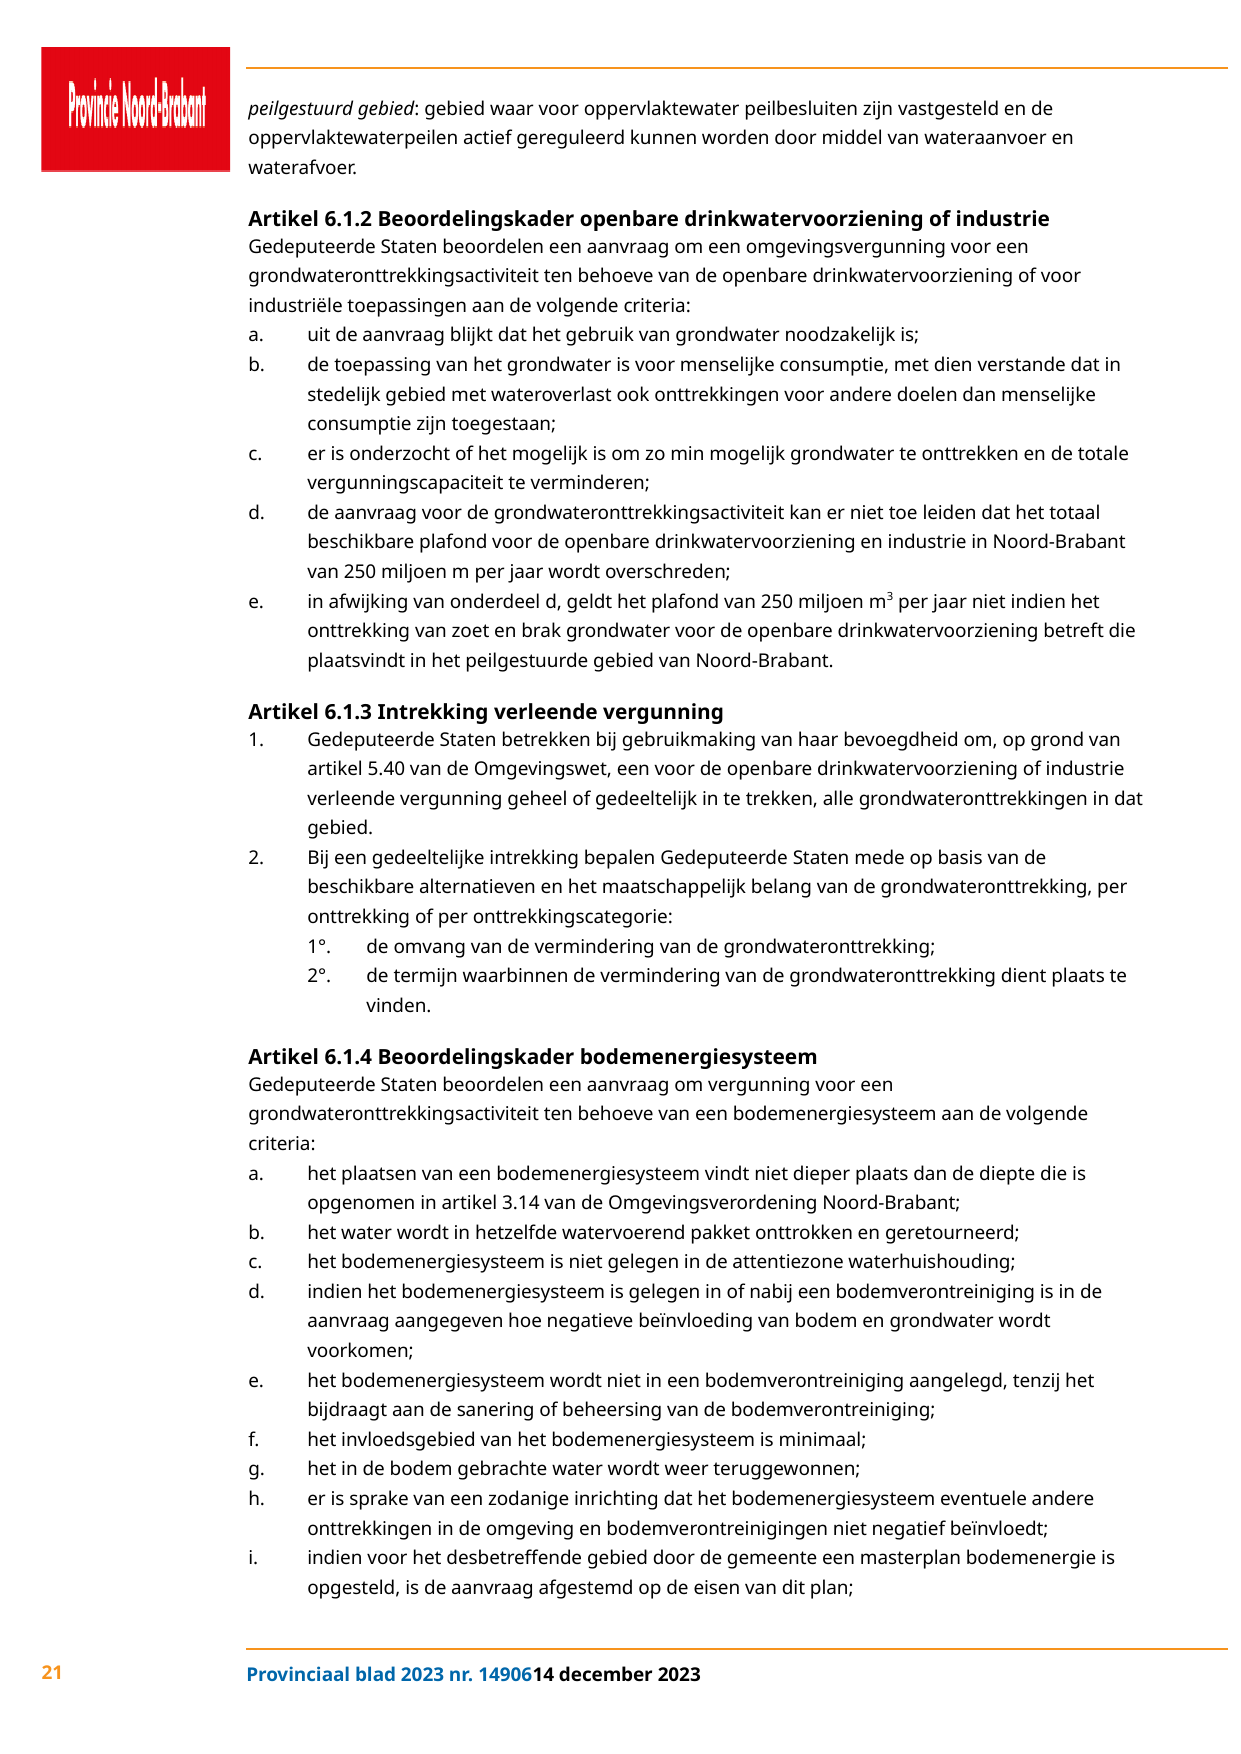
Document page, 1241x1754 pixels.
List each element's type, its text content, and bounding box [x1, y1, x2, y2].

text Artikel 6.1.2 Beoordelingskader openbare drinkwatervoorziening of industrie [248, 204, 1152, 233]
list de termijn waarbinnen de vermindering van de grondwateronttrekking dient plaats te vinden. [307, 962, 1152, 1018]
list het in de bodem gebrachte water wordt weer teruggewonnen; [248, 1456, 1152, 1481]
list indien het bodemenergiesysteem is gelegen in of nabij een bodemverontreiniging is in de aanvraag aangegeven hoe negatieve beïnvloeding van bodem en grondwater wordt voorkomen; [248, 1278, 1152, 1363]
list het invloedsgebied van het bodemenergiesysteem is minimaal; [248, 1426, 1152, 1452]
list de omvang van de vermindering van de grondwateronttrekking; [307, 933, 1152, 959]
list het water wordt in hetzelfde watervoerend pakket onttrokken en geretourneerd; [248, 1219, 1152, 1244]
text Artikel 6.1.4 Beoordelingskader bodemenergiesysteem [248, 1042, 1152, 1071]
list de aanvraag voor de grondwateronttrekkingsactiviteit kan er niet toe leiden dat het totaal beschikbare plafond voor de openbare drinkwatervoorziening en industrie in Noord-Brabant van 250 miljoen m per jaar wordt overschreden; [248, 499, 1152, 584]
list Bij een gedeeltelijke intrekking bepalen Gedeputeerde Staten mede op basis van de beschikbare alternatieven en het maatschappelijk belang van de grondwateronttrekking, per onttrekking of per onttrekkingscategorie: [248, 844, 1152, 929]
list indien voor het desbetreffende gebied door de gemeente een masterplan bodemenergie is opgesteld, is de aanvraag afgestemd op de eisen van dit plan; [248, 1544, 1152, 1599]
list uit de aanvraag blijkt dat het gebruik van grondwater noodzakelijk is; [248, 322, 1152, 347]
list Gedeputeerde Staten betrekken bij gebruikmaking van haar bevoegdheid om, op grond van artikel 5.40 van de Omgevingswet, een voor de openbare drinkwatervoorziening of industrie verleende vergunning geheel of gedeeltelijk in te trekken, alle grondwateronttrekkingen in dat gebied. [248, 726, 1152, 840]
text Gedeputeerde Staten beoordelen een aanvraag om een omgevingsvergunning voor een grondwateronttrekkingsactiviteit ten behoeve van de openbare drinkwatervoorziening of voor industriële toepassingen aan de volgende criteria: [248, 233, 1152, 318]
text Gedeputeerde Staten beoordelen een aanvraag om vergunning voor een grondwateronttrekkingsactiviteit ten behoeve van een bodemenergiesysteem aan de volgende criteria: [248, 1071, 1152, 1156]
text peilgestuurd gebied: gebied waar voor oppervlaktewater peilbesluiten zijn vastgesteld en de oppervlaktewaterpeilen actief gereguleerd kunnen worden door middel van wateraanvoer en waterafvoer. [248, 95, 1152, 180]
list het plaatsen van een bodemenergiesysteem vindt niet dieper plaats dan de diepte die is opgenomen in artikel 3.14 van de Omgevingsverordening Noord-Brabant; [248, 1160, 1152, 1215]
list het bodemenergiesysteem wordt niet in een bodemverontreiniging aangelegd, tenzij het bijdraagt aan de sanering of beheersing van de bodemverontreiniging; [248, 1367, 1152, 1422]
list in afwijking van onderdeel d, geldt het plafond van 250 miljoen m3 per jaar niet indien het onttrekking van zoet en brak grondwater voor de openbare drinkwatervoorziening betreft die plaatsvindt in het peilgestuurde gebied van Noord-Brabant. [248, 588, 1152, 673]
list er is sprake van een zodanige inrichting dat het bodemenergiesysteem eventuele andere onttrekkingen in de omgeving en bodemverontreinigingen niet negatief beïnvloedt; [248, 1485, 1152, 1540]
text Artikel 6.1.3 Intrekking verleende vergunning [248, 697, 1152, 726]
list de toepassing van het grondwater is voor menselijke consumptie, met dien verstande dat in stedelijk gebied met wateroverlast ook onttrekkingen voor andere doelen dan menselijke consumptie zijn toegestaan; [248, 351, 1152, 436]
list het bodemenergiesysteem is niet gelegen in de attentiezone waterhuishouding; [248, 1248, 1152, 1274]
picture [41, 47, 231, 172]
list er is onderzocht of het mogelijk is om zo min mogelijk grondwater te onttrekken en de totale vergunningscapaciteit te verminderen; [248, 440, 1152, 495]
